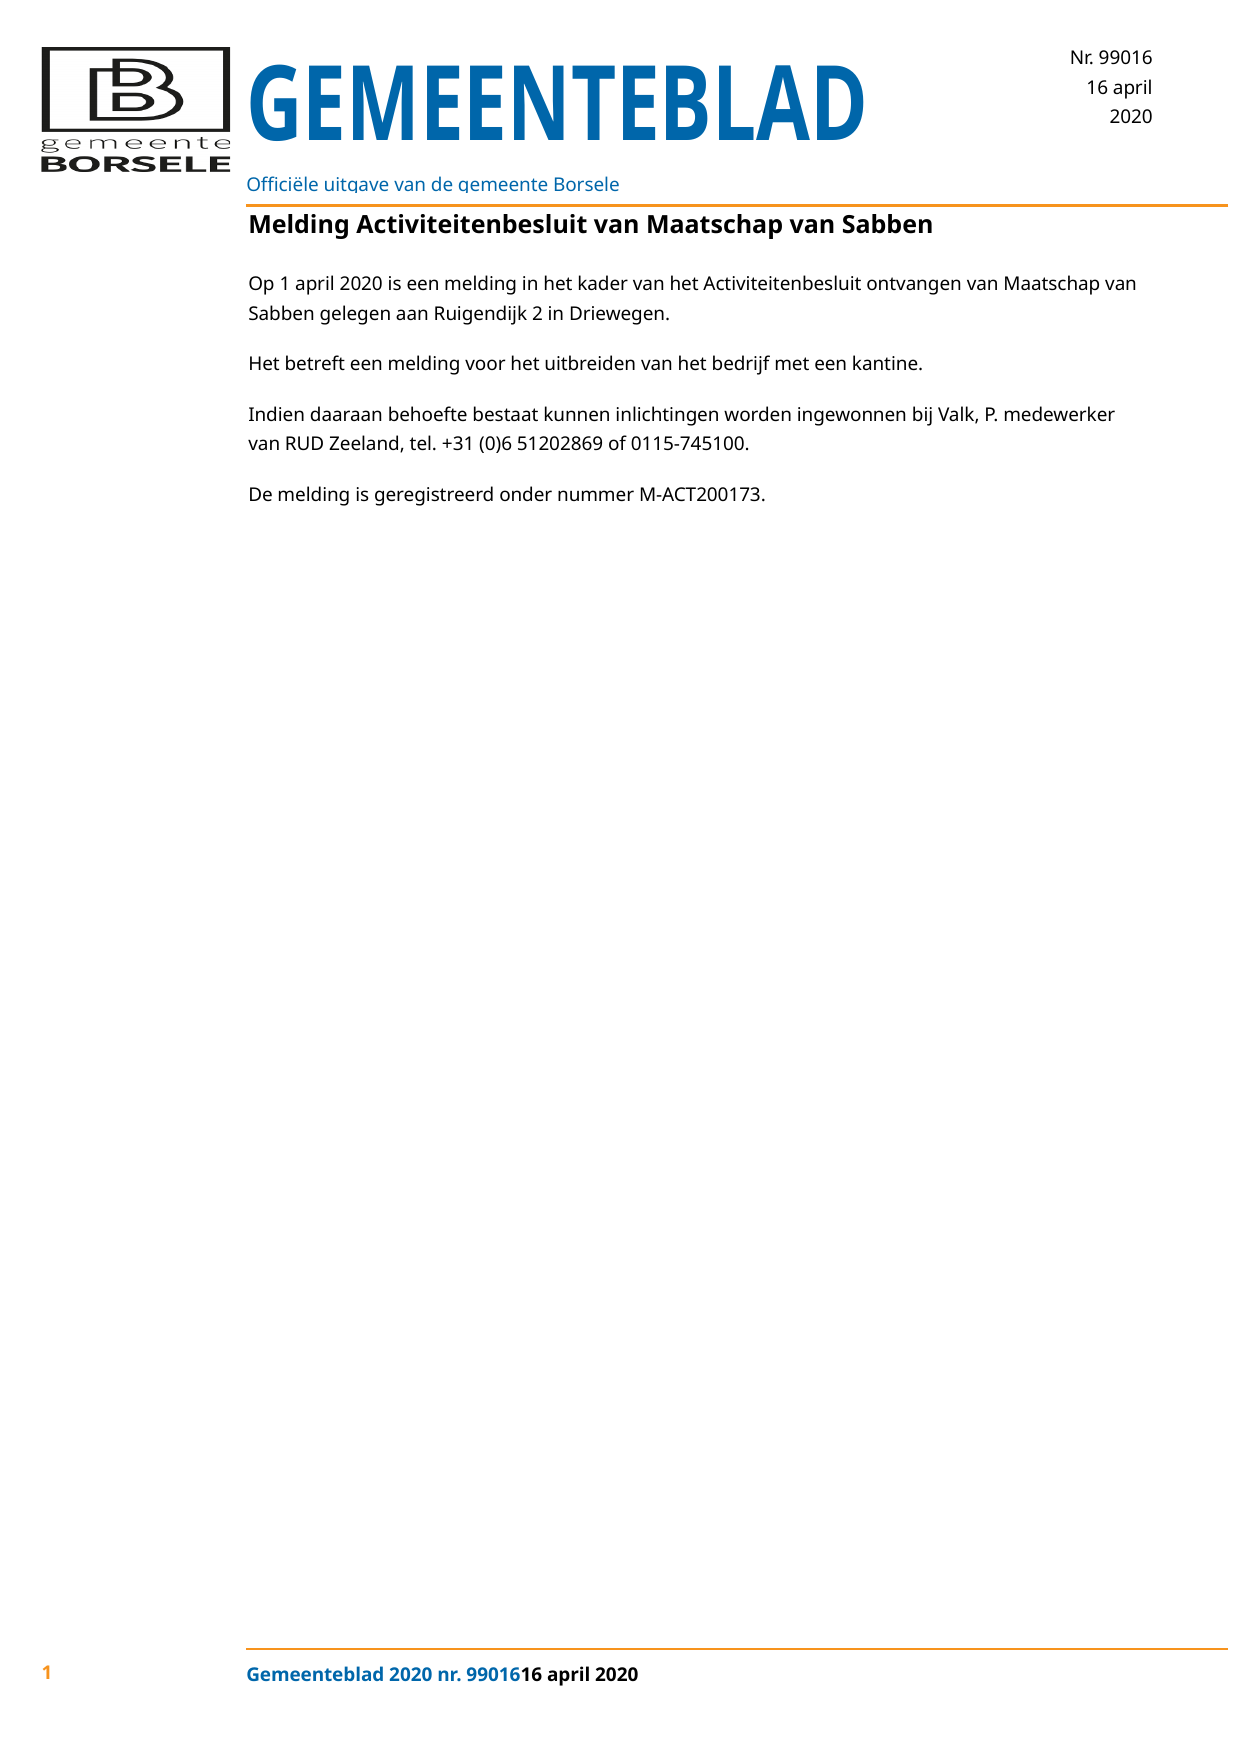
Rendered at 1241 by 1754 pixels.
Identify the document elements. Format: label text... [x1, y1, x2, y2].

text Indien daaraan behoefte bestaat kunnen inlichtingen worden ingewonnen bij Valk, P. medewerker van RUD Zeeland, tel. +31 (0)6 51202869 of 0115-745100. [248, 401, 1152, 456]
text Melding Activiteitenbesluit van Maatschap van Sabben [248, 207, 1152, 241]
picture [41, 47, 231, 172]
text Op 1 april 2020 is een melding in het kader van het Activiteitenbesluit ontvangen van Maatschap van Sabben gelegen aan Ruigendijk 2 in Driewegen. [248, 270, 1152, 326]
text De melding is geregistreerd onder nummer M-ACT200173. [248, 481, 1152, 506]
text Het betreft een melding voor het uitbreiden van het bedrijf met een kantine. [248, 350, 1152, 376]
